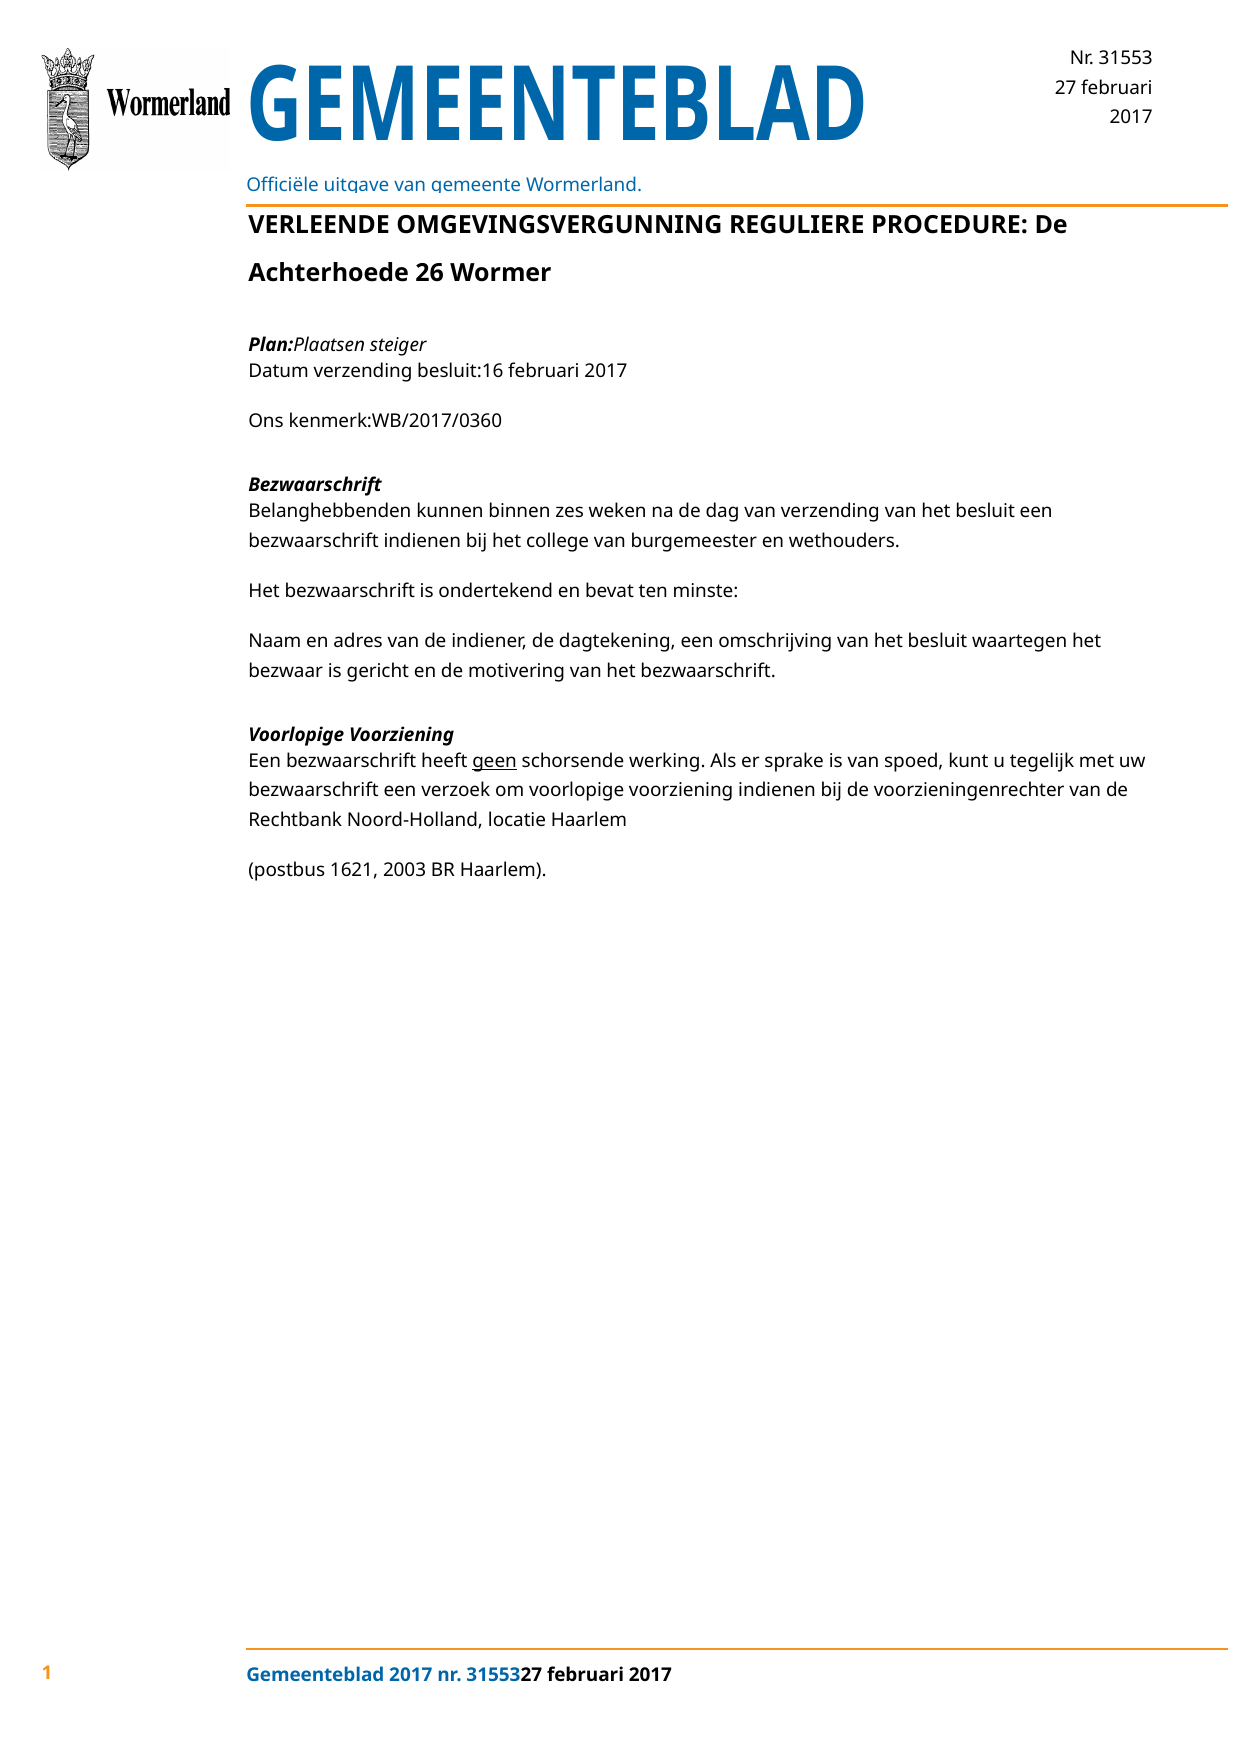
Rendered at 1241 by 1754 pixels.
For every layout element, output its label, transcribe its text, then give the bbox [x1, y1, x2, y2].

text Naam en adres van de indiener, de dagtekening, een omschrijving van het besluit waartegen het bezwaar is gericht en de motivering van het bezwaarschrift. [248, 628, 1152, 683]
text Datum verzending besluit:16 februari 2017 [248, 357, 1152, 383]
text Voorlopige Voorziening [248, 721, 1152, 747]
text (postbus 1621, 2003 BR Haarlem). [248, 857, 1152, 882]
text Een bezwaarschrift heeft geen schorsende werking. Als er sprake is van spoed, kunt u tegelijk met uw bezwaarschrift een verzoek om voorlopige voorziening indienen bij de voorzieningenrechter van de Rechtbank Noord-Holland, locatie Haarlem [248, 747, 1152, 832]
text Ons kenmerk:WB/2017/0360 [248, 408, 1152, 433]
text Het bezwaarschrift is ondertekend en bevat ten minste: [248, 577, 1152, 603]
text Plan:Plaatsen steiger [248, 331, 1152, 357]
text Belanghebbenden kunnen binnen zes weken na de dag van verzending van het besluit een bezwaarschrift indienen bij het college van burgemeester en wethouders. [248, 497, 1152, 553]
text Bezwaarschrift [248, 472, 1152, 497]
picture [41, 47, 231, 172]
text VERLEENDE OMGEVINGSVERGUNNING REGULIERE PROCEDURE: De Achterhoede 26 Wormer [248, 207, 1152, 288]
